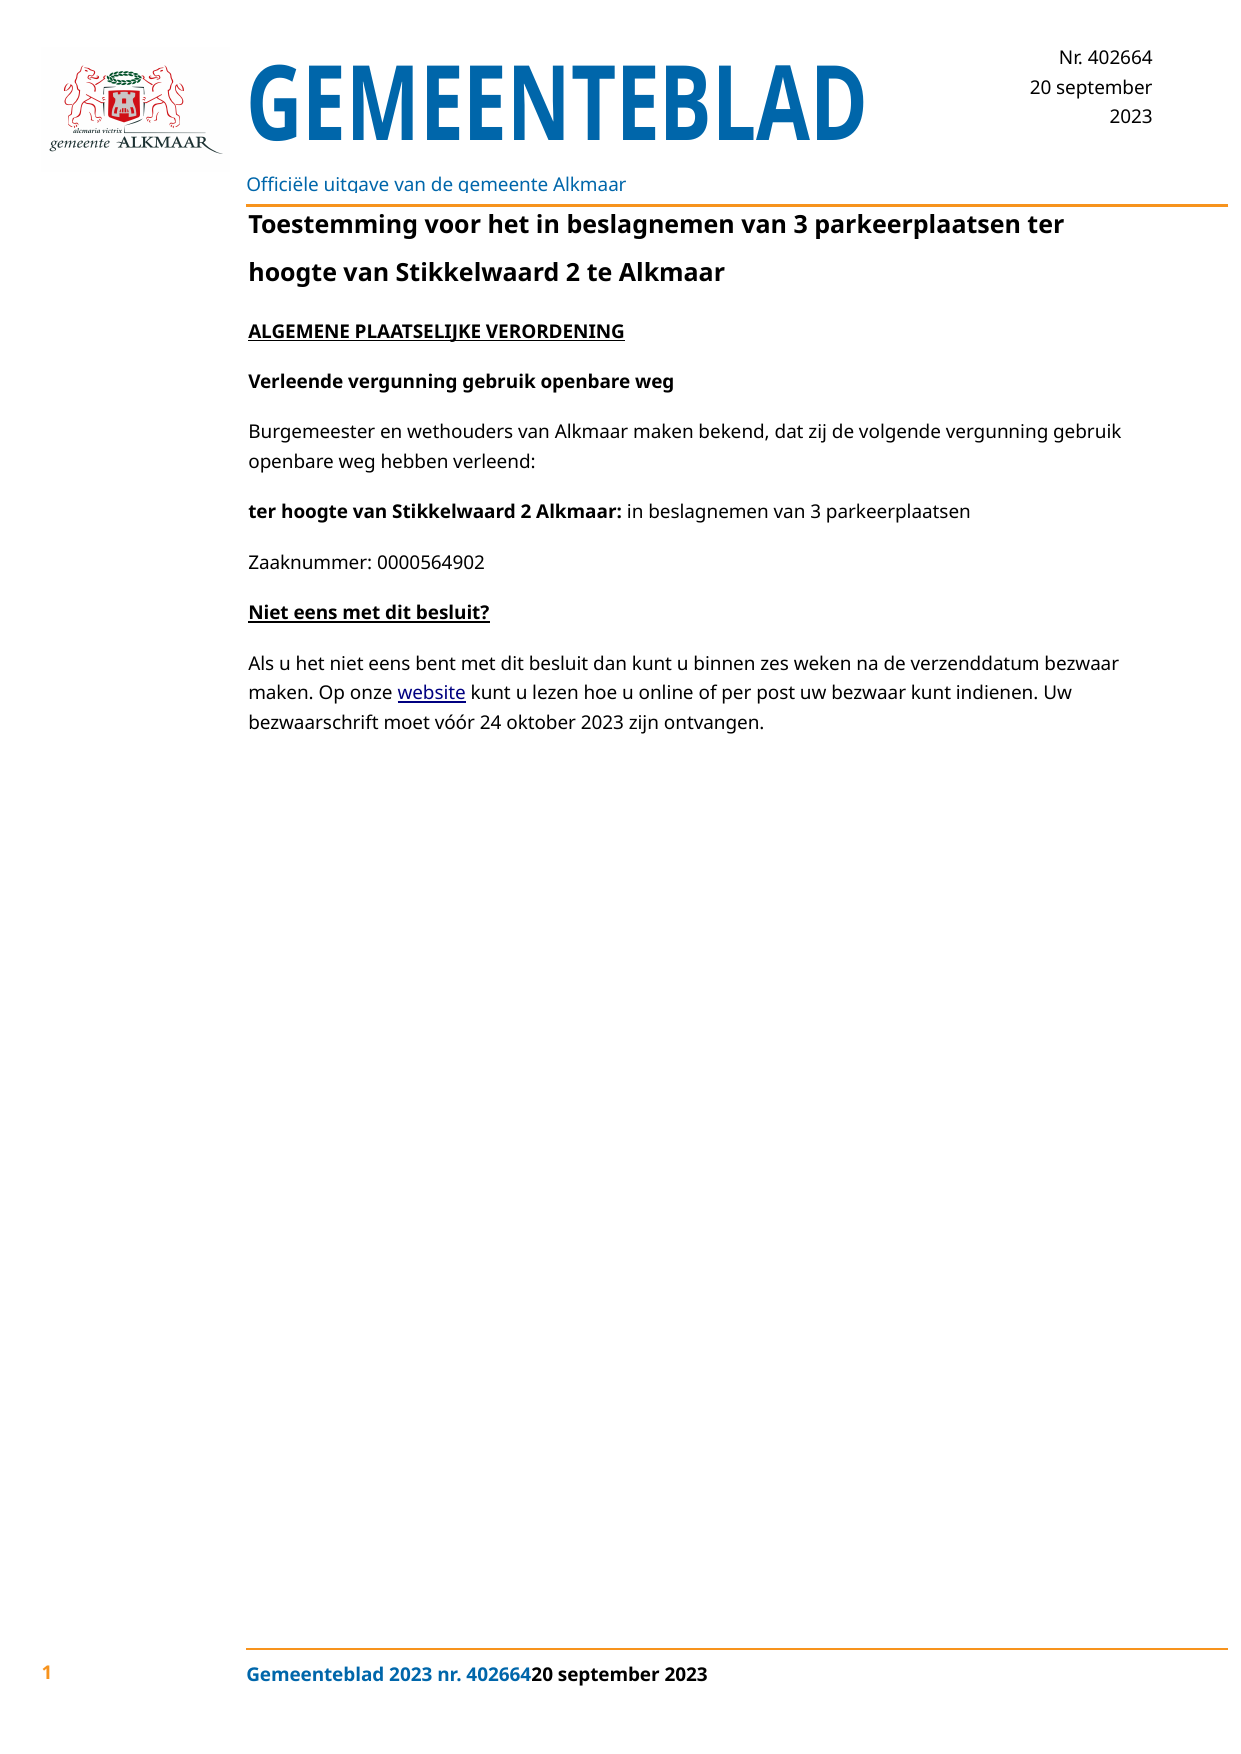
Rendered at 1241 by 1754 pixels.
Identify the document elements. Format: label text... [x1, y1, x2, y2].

text Niet eens met dit besluit? [248, 599, 1152, 625]
text ter hoogte van Stikkelwaard 2 Alkmaar: in beslagnemen van 3 parkeerplaatsen [248, 499, 1152, 524]
picture [41, 47, 231, 172]
text Als u het niet eens bent met dit besluit dan kunt u binnen zes weken na de verzenddatum bezwaar maken. Op onze website kunt u lezen hoe u online of per post uw bezwaar kunt indienen. Uw bezwaarschrift moet vóór 24 oktober 2023 zijn ontvangen. [248, 650, 1152, 735]
text Verleende vergunning gebruik openbare weg [248, 368, 1152, 394]
text Zaaknummer: 0000564902 [248, 549, 1152, 575]
text ALGEMENE PLAATSELIJKE VERORDENING [248, 318, 1152, 344]
text Toestemming voor het in beslagnemen van 3 parkeerplaatsen ter hoogte van Stikkelwaard 2 te Alkmaar [248, 207, 1152, 288]
text Burgemeester en wethouders van Alkmaar maken bekend, dat zij de volgende vergunning gebruik openbare weg hebben verleend: [248, 419, 1152, 474]
